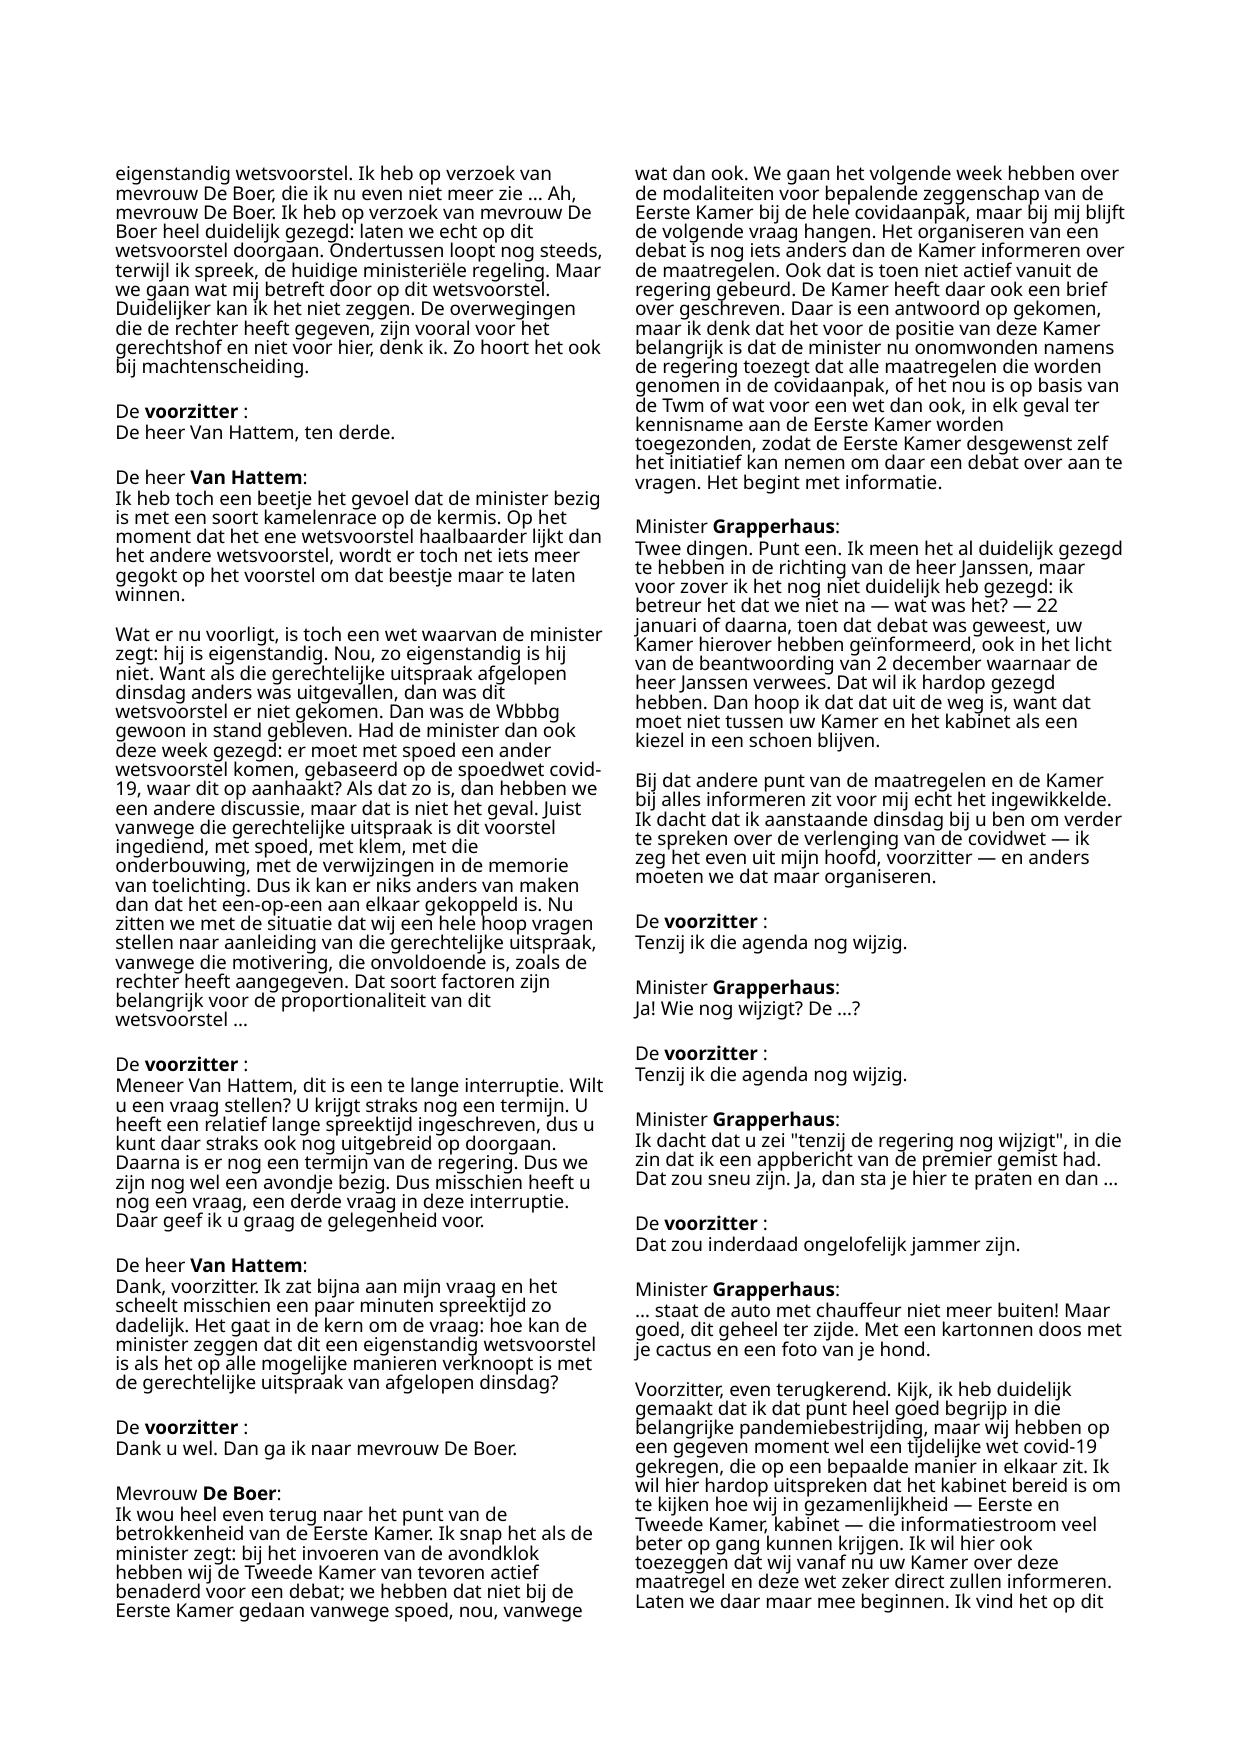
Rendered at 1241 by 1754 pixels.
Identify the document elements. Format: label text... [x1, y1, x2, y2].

text De voorzitter : [115, 1052, 605, 1077]
text eigenstandig wetsvoorstel. Ik heb op verzoek van mevrouw De Boer, die ik nu even niet meer zie ... Ah, mevrouw De Boer. Ik heb op verzoek van mevrouw De Boer heel duidelijk gezegd: laten we echt op dit wetsvoorstel doorgaan. Ondertussen loopt nog steeds, terwijl ik spreek, de huidige ministeriële regeling. Maar we gaan wat mij betreft door op dit wetsvoorstel. Duidelijker kan ik het niet zeggen. De overwegingen die de rechter heeft gegeven, zijn vooral voor het gerechtshof en niet voor hier, denk ik. Zo hoort het ook bij machtenscheiding. [115, 165, 605, 377]
text wat dan ook. We gaan het volgende week hebben over de modaliteiten voor bepalende zeggenschap van de Eerste Kamer bij de hele covidaanpak, maar bij mij blijft de volgende vraag hangen. Het organiseren van een debat is nog iets anders dan de Kamer informeren over de maatregelen. Ook dat is toen niet actief vanuit de regering gebeurd. De Kamer heeft daar ook een brief over geschreven. Daar is een antwoord op gekomen, maar ik denk dat het voor de positie van deze Kamer belangrijk is dat de minister nu onomwonden namens de regering toezegt dat alle maatregelen die worden genomen in de covidaanpak, of het nou is op basis van de Twm of wat voor een wet dan ook, in elk geval ter kennisname aan de Eerste Kamer worden toegezonden, zodat de Eerste Kamer desgewenst zelf het initiatief kan nemen om daar een debat over aan te vragen. Het begint met informatie. [635, 165, 1125, 493]
text De voorzitter : [635, 909, 1125, 934]
text Dank u wel. Dan ga ik naar mevrouw De Boer. [115, 1440, 605, 1459]
text De voorzitter : [115, 398, 605, 424]
text Ja! Wie nog wijzigt? De …? [635, 1000, 1125, 1019]
text De heer Van Hattem, ten derde. [115, 424, 605, 443]
text Tenzij ik die agenda nog wijzig. [635, 1066, 1125, 1085]
text Bij dat andere punt van de maatregelen en de Kamer bij alles informeren zit voor mij echt het ingewikkelde. Ik dacht dat ik aanstaande dinsdag bij u ben om verder te spreken over de verlenging van de covidwet — ik zeg het even uit mijn hoofd, voorzitter — en anders moeten we dat maar organiseren. [635, 772, 1125, 888]
text De voorzitter : [635, 1211, 1125, 1236]
text De voorzitter : [115, 1414, 605, 1440]
text Minister Grapperhaus: [635, 974, 1125, 1000]
text … staat de auto met chauffeur niet meer buiten! Maar goed, dit geheel ter zijde. Met een kartonnen doos met je cactus en een foto van je hond. [635, 1302, 1125, 1360]
text Dank, voorzitter. Ik zat bijna aan mijn vraag en het scheelt misschien een paar minuten spreektijd zo dadelijk. Het gaat in de kern om de vraag: hoe kan de minister zeggen dat dit een eigenstandig wetsvoorstel is als het op alle mogelijke manieren verknoopt is met de gerechtelijke uitspraak van afgelopen dinsdag? [115, 1278, 605, 1394]
text De heer Van Hattem: [115, 464, 605, 490]
text Minister Grapperhaus: [635, 514, 1125, 539]
text Minister Grapperhaus: [635, 1276, 1125, 1302]
text Twee dingen. Punt een. Ik meen het al duidelijk gezegd te hebben in de richting van de heer Janssen, maar voor zover ik het nog niet duidelijk heb gezegd: ik betreur het dat we niet na — wat was het? — 22 januari of daarna, toen dat debat was geweest, uw Kamer hierover hebben geïnformeerd, ook in het licht van de beantwoording van 2 december waarnaar de heer Janssen verwees. Dat wil ik hardop gezegd hebben. Dan hoop ik dat dat uit de weg is, want dat moet niet tussen uw Kamer en het kabinet als een kiezel in een schoen blijven. [635, 539, 1125, 751]
text Ik dacht dat u zei "tenzij de regering nog wijzigt", in die zin dat ik een appbericht van de premier gemist had. Dat zou sneu zijn. Ja, dan sta je hier te praten en dan … [635, 1132, 1125, 1190]
text Wat er nu voorligt, is toch een wet waarvan de minister zegt: hij is eigenstandig. Nou, zo eigenstandig is hij niet. Want als die gerechtelijke uitspraak afgelopen dinsdag anders was uitgevallen, dan was dit wetsvoorstel er niet gekomen. Dan was de Wbbbg gewoon in stand gebleven. Had de minister dan ook deze week gezegd: er moet met spoed een ander wetsvoorstel komen, gebaseerd op de spoedwet covid-19, waar dit op aanhaakt? Als dat zo is, dan hebben we een andere discussie, maar dat is niet het geval. Juist vanwege die gerechtelijke uitspraak is dit voorstel ingediend, met spoed, met klem, met die onderbouwing, met de verwijzingen in de memorie van toelichting. Dus ik kan er niks anders van maken dan dat het een-op-een aan elkaar gekoppeld is. Nu zitten we met de situatie dat wij een hele hoop vragen stellen naar aanleiding van die gerechtelijke uitspraak, vanwege die motivering, die onvoldoende is, zoals de rechter heeft aangegeven. Dat soort factoren zijn belangrijk voor de proportionaliteit van dit wetsvoorstel … [115, 626, 605, 1031]
text De heer Van Hattem: [115, 1252, 605, 1278]
text Ik heb toch een beetje het gevoel dat de minister bezig is met een soort kamelenrace op de kermis. Op het moment dat het ene wetsvoorstel haalbaarder lijkt dan het andere wetsvoorstel, wordt er toch net iets meer gegokt op het voorstel om dat beestje maar te laten winnen. [115, 490, 605, 605]
text Ik wou heel even terug naar het punt van de betrokkenheid van de Eerste Kamer. Ik snap het als de minister zegt: bij het invoeren van de avondklok hebben wij de Tweede Kamer van tevoren actief benaderd voor een debat; we hebben dat niet bij de Eerste Kamer gedaan vanwege spoed, nou, vanwege [115, 1506, 605, 1622]
text De voorzitter : [635, 1040, 1125, 1066]
text Mevrouw De Boer: [115, 1480, 605, 1506]
text Voorzitter, even terugkerend. Kijk, ik heb duidelijk gemaakt dat ik dat punt heel goed begrijp in die belangrijke pandemiebestrijding, maar wij hebben op een gegeven moment wel een tijdelijke wet covid-19 gekregen, die op een bepaalde manier in elkaar zit. Ik wil hier hardop uitspreken dat het kabinet bereid is om te kijken hoe wij in gezamenlijkheid — Eerste en Tweede Kamer, kabinet — die informatiestroom veel beter op gang kunnen krijgen. Ik wil hier ook toezeggen dat wij vanaf nu uw Kamer over deze maatregel en deze wet zeker direct zullen informeren. Laten we daar maar mee beginnen. Ik vind het op dit [635, 1381, 1125, 1612]
text Meneer Van Hattem, dit is een te lange interruptie. Wilt u een vraag stellen? U krijgt straks nog een termijn. U heeft een relatief lange spreektijd ingeschreven, dus u kunt daar straks ook nog uitgebreid op doorgaan. Daarna is er nog een termijn van de regering. Dus we zijn nog wel een avondje bezig. Dus misschien heeft u nog een vraag, een derde vraag in deze interruptie. Daar geef ik u graag de gelegenheid voor. [115, 1077, 605, 1231]
text Dat zou inderdaad ongelofelijk jammer zijn. [635, 1236, 1125, 1256]
text Tenzij ik die agenda nog wijzig. [635, 934, 1125, 954]
text Minister Grapperhaus: [635, 1106, 1125, 1132]
